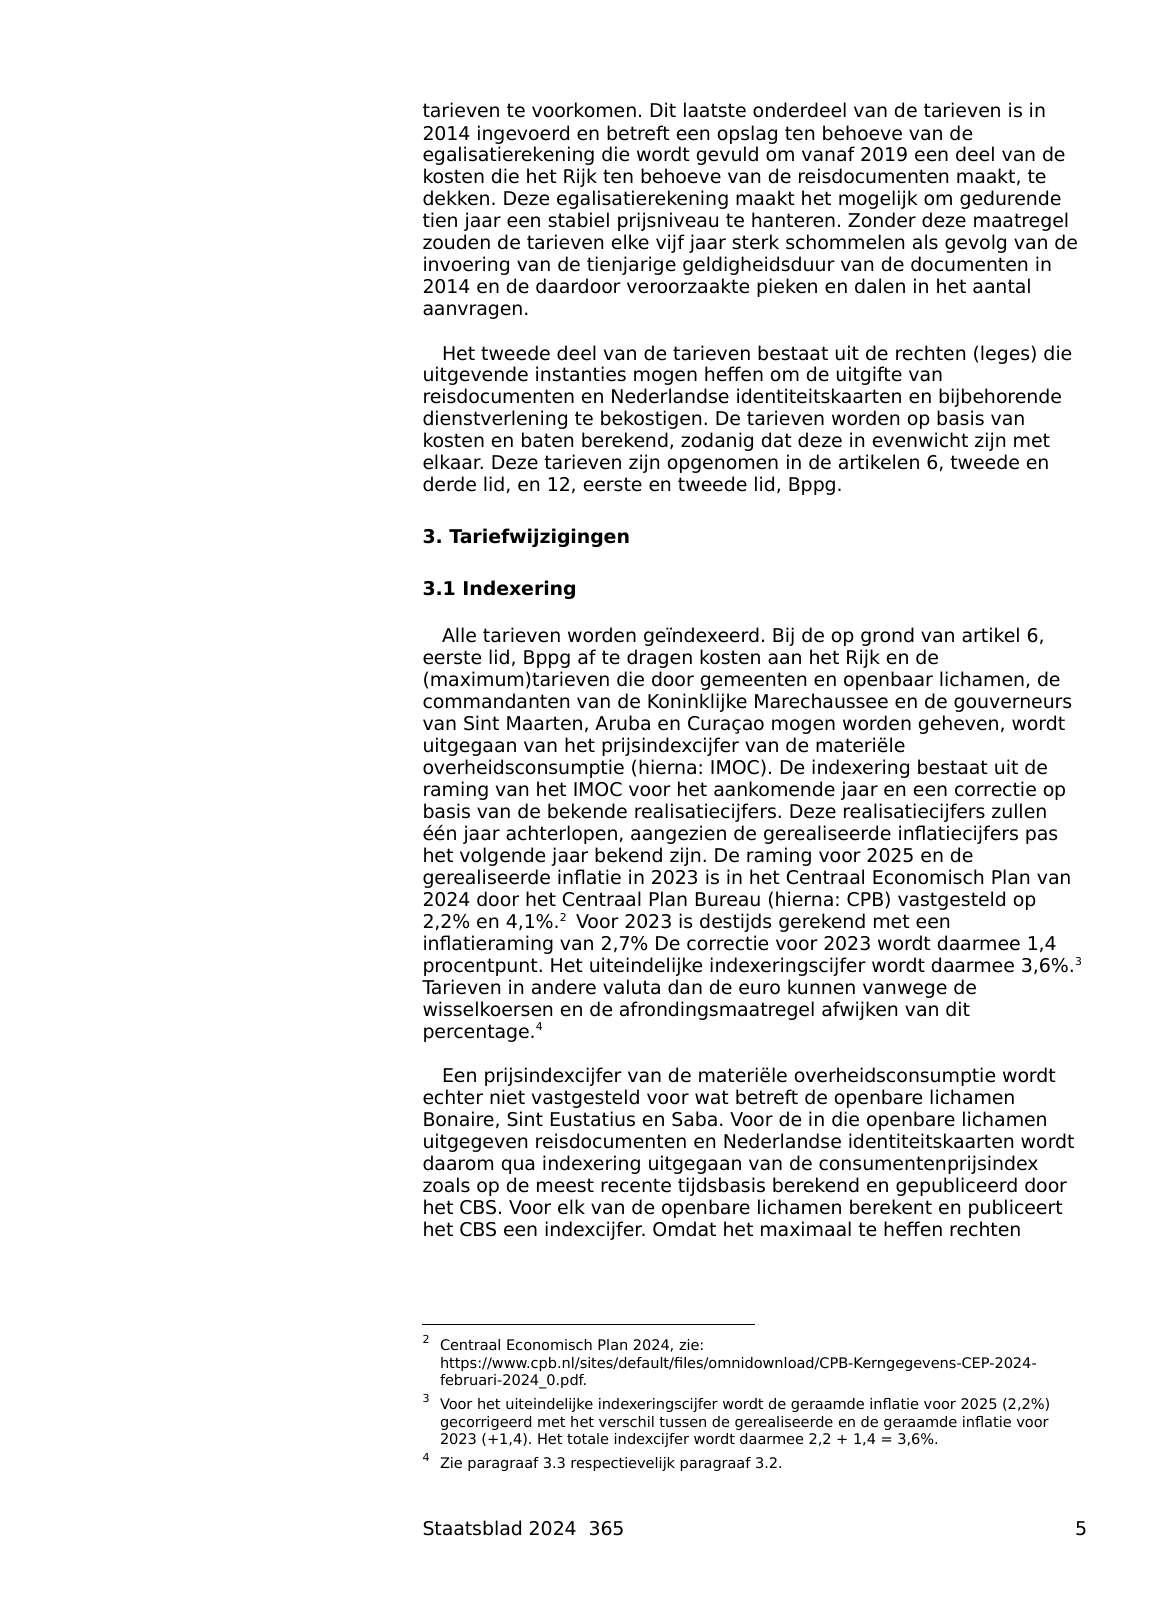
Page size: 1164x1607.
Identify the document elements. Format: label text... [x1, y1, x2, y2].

text Voor het uiteindelijke indexeringscijfer wordt de geraamde inflatie voor 2025 (2,2%) gecorrigeerd met het verschil tussen de gerealiseerde en de geraamde inflatie voor 2023 (+1,4). Het totale indexcijfer wordt daarmee 2,2 + 1,4 = 3,6%. [422, 1392, 1087, 1448]
text Centraal Economisch Plan 2024, zie: https://www.cpb.nl/sites/default/files/omnidownload/CPB-Kerngegevens-CEP-2024-februari-2024_0.pdf. [422, 1333, 1087, 1389]
subtitle 3.1 Indexering [422, 578, 1087, 600]
text Het tweede deel van de tarieven bestaat uit de rechten (leges) die uitgevende instanties mogen heffen om de uitgifte van reisdocumenten en Nederlandse identiteitskaarten en bijbehorende dienstverlening te bekostigen. De tarieven worden op basis van kosten en baten berekend, zodanig dat deze in evenwicht zijn met elkaar. Deze tarieven zijn opgenomen in de artikelen 6, tweede en derde lid, en 12, eerste en tweede lid, Bppg. [422, 342, 1087, 496]
text Zie paragraaf 3.3 respectievelijk paragraaf 3.2. [422, 1451, 1087, 1473]
text Een prijsindexcijfer van de materiële overheidsconsumptie wordt echter niet vastgesteld voor wat betreft de openbare lichamen Bonaire, Sint Eustatius en Saba. Voor de in die openbare lichamen uitgegeven reisdocumenten en Nederlandse identiteitskaarten wordt daarom qua indexering uitgegaan van de consumentenprijsindex zoals op de meest recente tijdsbasis berekend en gepubliceerd door het CBS. Voor elk van de openbare lichamen berekent en publiceert het CBS een indexcijfer. Omdat het maximaal te heffen rechten [422, 1065, 1087, 1241]
text tarieven te voorkomen. Dit laatste onderdeel van de tarieven is in 2014 ingevoerd en betreft een opslag ten behoeve van de egalisatierekening die wordt gevuld om vanaf 2019 een deel van de kosten die het Rijk ten behoeve van de reisdocumenten maakt, te dekken. Deze egalisatierekening maakt het mogelijk om gedurende tien jaar een stabiel prijsniveau te hanteren. Zonder deze maatregel zouden de tarieven elke vijf jaar sterk schommelen als gevolg van de invoering van de tienjarige geldigheidsduur van de documenten in 2014 en de daardoor veroorzaakte pieken en dalen in het aantal aanvragen. [422, 100, 1087, 320]
subtitle 3. Tariefwijzigingen [422, 526, 1087, 548]
text Alle tarieven worden geïndexeerd. Bij de op grond van artikel 6, eerste lid, Bppg af te dragen kosten aan het Rijk en de (maximum)tarieven die door gemeenten en openbaar lichamen, de commandanten van de Koninklijke Marechaussee en de gouverneurs van Sint Maarten, Aruba en Curaçao mogen worden geheven, wordt uitgegaan van het prijsindexcijfer van de materiële overheidsconsumptie (hierna: IMOC). De indexering bestaat uit de raming van het IMOC voor het aankomende jaar en een correctie op basis van de bekende realisatiecijfers. Deze realisatiecijfers zullen één jaar achterlopen, aangezien de gerealiseerde inflatiecijfers pas het volgende jaar bekend zijn. De raming voor 2025 en de gerealiseerde inflatie in 2023 is in het Centraal Economisch Plan van 2024 door het Centraal Plan Bureau (hierna: CPB) vastgesteld op 2,2% en 4,1%. Voor 2023 is destijds gerekend met een inflatieraming van 2,7% De correctie voor 2023 wordt daarmee 1,4 procentpunt. Het uiteindelijke indexeringscijfer wordt daarmee 3,6%. Tarieven in andere valuta dan de euro kunnen vanwege de wisselkoersen en de afrondingsmaatregel afwijken van dit percentage. [422, 625, 1087, 1043]
